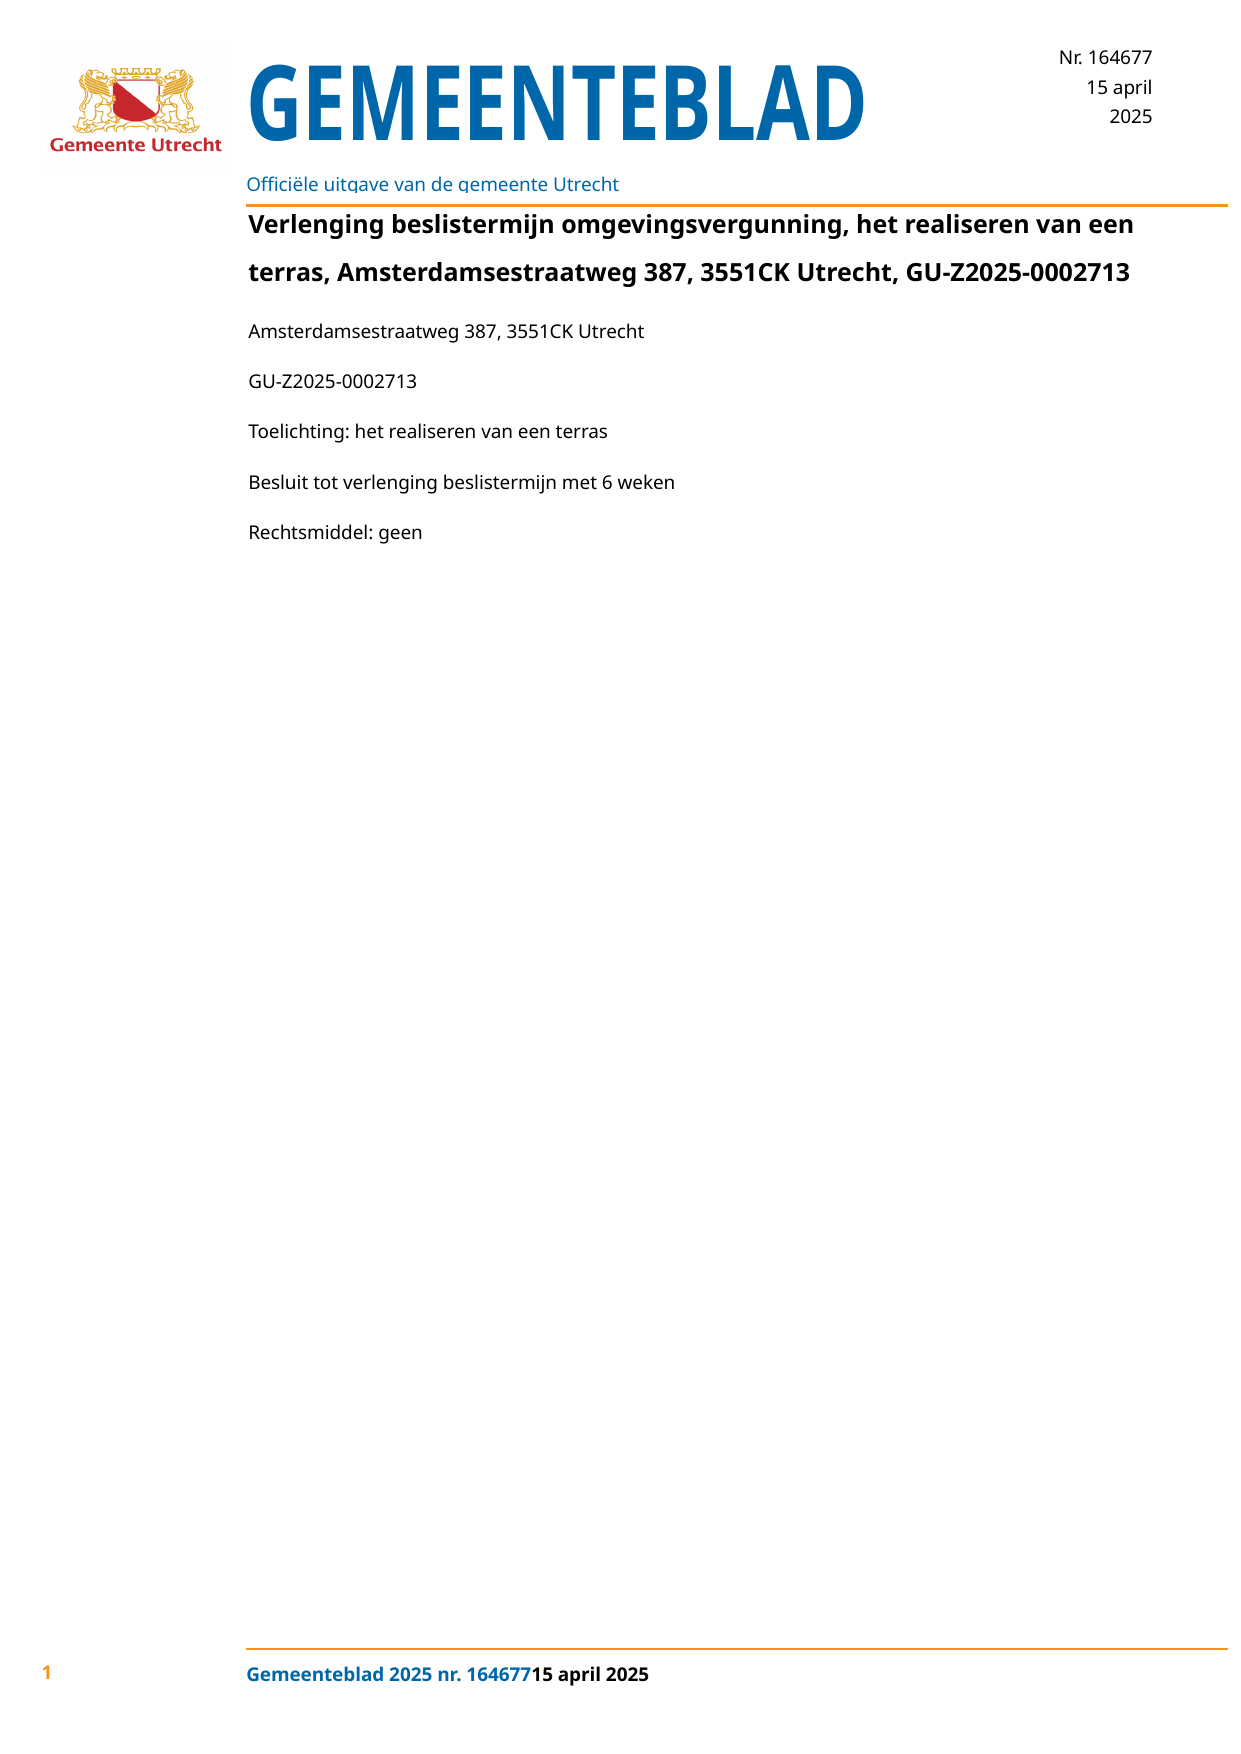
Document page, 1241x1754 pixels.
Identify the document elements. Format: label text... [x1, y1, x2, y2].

text Rechtsmiddel: geen [248, 519, 1152, 545]
text Verlenging beslistermijn omgevingsvergunning, het realiseren van een terras, Amsterdamsestraatweg 387, 3551CK Utrecht, GU-Z2025-0002713 [248, 207, 1152, 288]
text GU-Z2025-0002713 [248, 368, 1152, 394]
text Besluit tot verlenging beslistermijn met 6 weken [248, 469, 1152, 495]
text Amsterdamsestraatweg 387, 3551CK Utrecht [248, 318, 1152, 344]
text Toelichting: het realiseren van een terras [248, 419, 1152, 444]
picture [41, 47, 231, 172]
